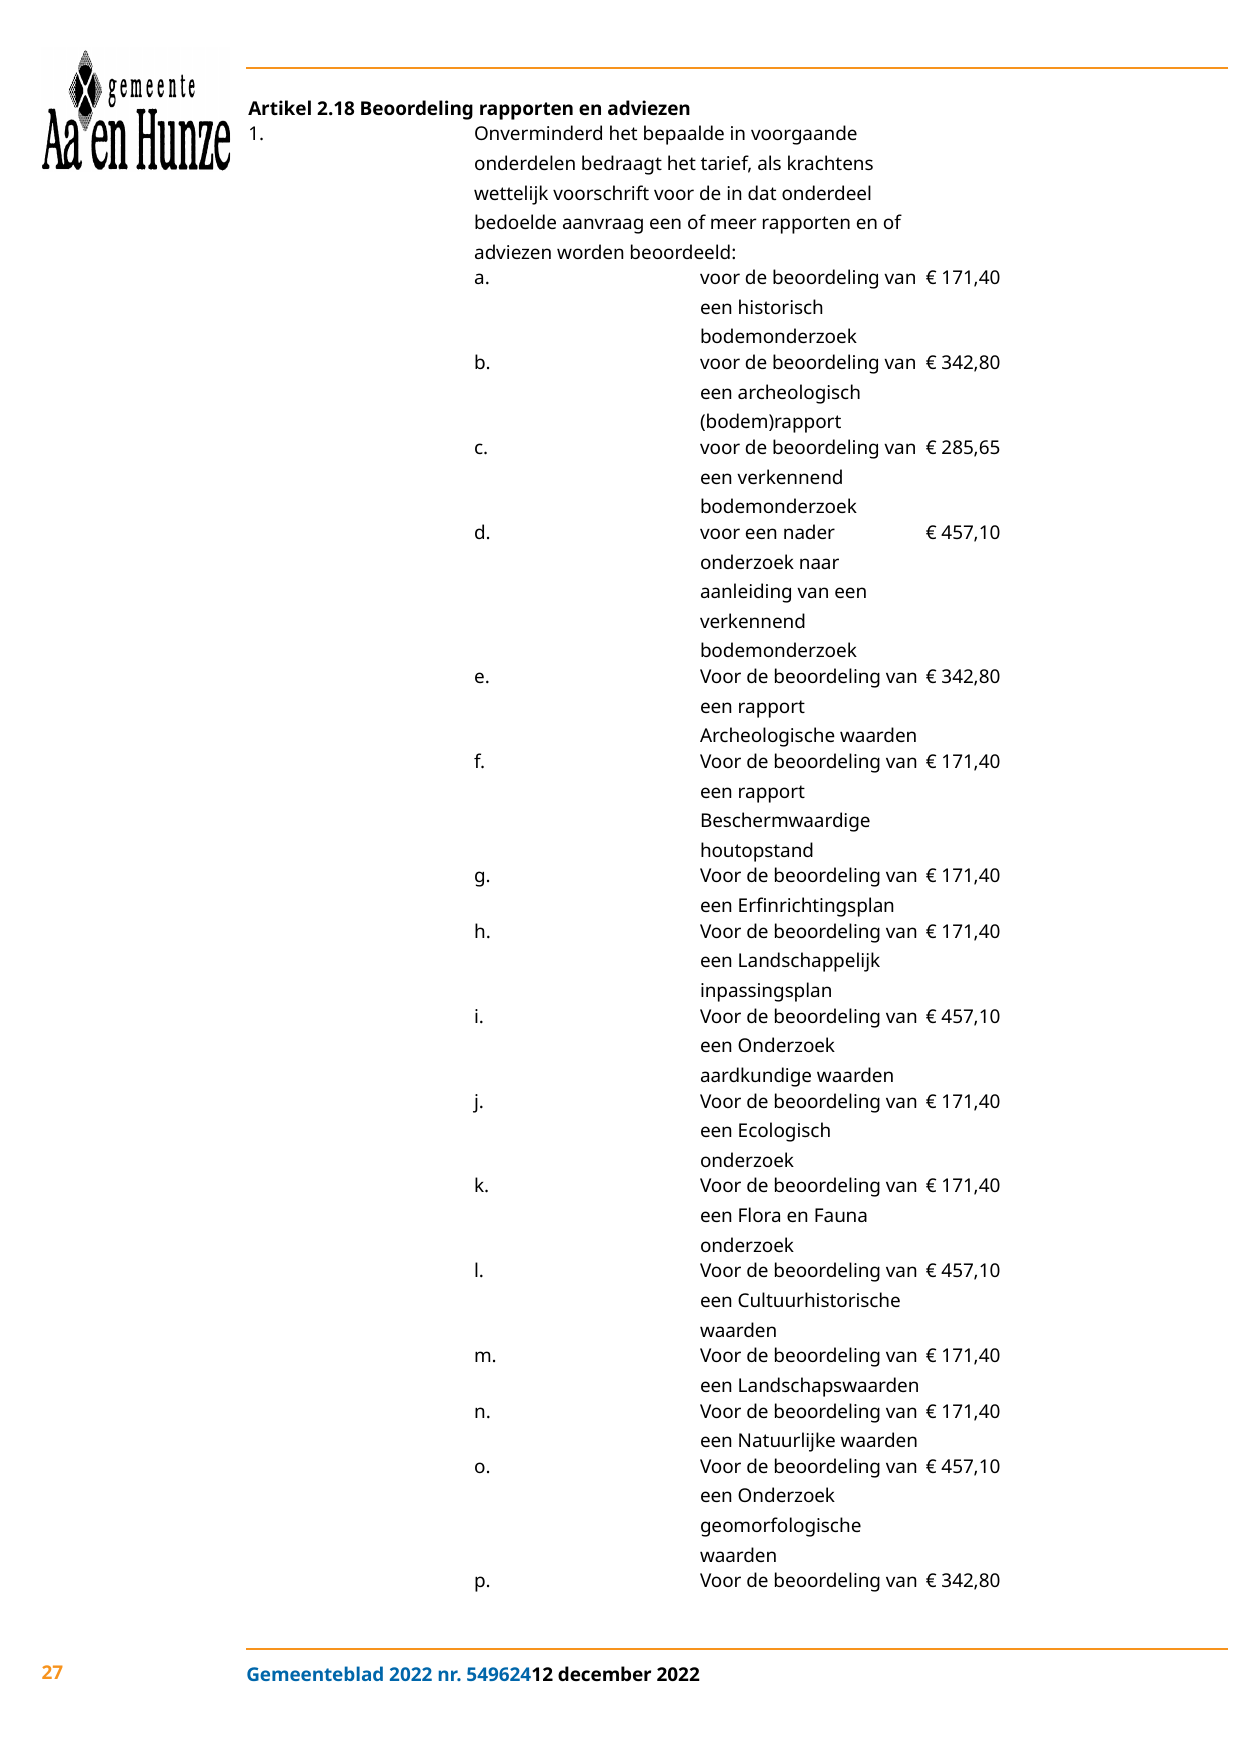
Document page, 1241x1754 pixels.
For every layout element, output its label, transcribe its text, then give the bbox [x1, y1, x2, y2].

table_cell [248, 265, 474, 349]
table_cell l. [474, 1258, 700, 1342]
table_cell € 171,40 [926, 265, 1152, 349]
table_cell Voor de beoordeling van een Onderzoek geomorfologische waarden [700, 1453, 926, 1568]
table_cell d. [474, 519, 700, 663]
table_cell € 171,40 [926, 918, 1152, 1003]
table_cell € 171,40 [926, 1088, 1152, 1173]
table_cell Voor de beoordeling van een Natuurlijke waarden [700, 1398, 926, 1453]
table_cell [248, 863, 474, 918]
table_cell b. [474, 350, 700, 434]
table_cell [248, 350, 474, 434]
table_cell p. [474, 1568, 700, 1593]
table_cell m. [474, 1343, 700, 1398]
table_cell n. [474, 1398, 700, 1453]
table_cell Voor de beoordeling van een Flora en Fauna onderzoek [700, 1173, 926, 1258]
table_cell k. [474, 1173, 700, 1258]
table_cell € 342,80 [926, 350, 1152, 434]
table_header [926, 95, 1152, 121]
table_cell i. [474, 1003, 700, 1088]
table_cell [248, 1343, 474, 1398]
table_cell [248, 434, 474, 519]
table_cell [248, 1173, 474, 1258]
table_cell [248, 519, 474, 663]
table_cell voor de beoordeling van een historisch bodemonderzoek [700, 265, 926, 349]
table_cell [926, 121, 1152, 264]
table_cell Voor de beoordeling van een Ecologisch onderzoek [700, 1088, 926, 1173]
table_cell € 457,10 [926, 1003, 1152, 1088]
table_cell voor een nader onderzoek naar aanleiding van een verkennend bodemonderzoek [700, 519, 926, 663]
table_cell [248, 918, 474, 1003]
table_cell € 457,10 [926, 1453, 1152, 1568]
picture [41, 47, 231, 172]
table_cell 1. [248, 121, 474, 264]
table_cell Voor de beoordeling van [700, 1568, 926, 1593]
table_cell € 457,10 [926, 519, 1152, 663]
table_cell c. [474, 434, 700, 519]
table_cell Voor de beoordeling van een Cultuurhistorische waarden [700, 1258, 926, 1342]
table_cell € 457,10 [926, 1258, 1152, 1342]
table_cell [248, 663, 474, 748]
table_cell voor de beoordeling van een verkennend bodemonderzoek [700, 434, 926, 519]
table_cell [248, 1398, 474, 1453]
table_cell Onverminderd het bepaalde in voorgaande onderdelen bedraagt het tarief, als krachtens wettelijk voorschrift voor de in dat onderdeel bedoelde aanvraag een of meer rapporten en of adviezen worden beoordeeld: [474, 121, 926, 264]
table_cell [248, 1003, 474, 1088]
table_cell € 171,40 [926, 863, 1152, 918]
table_cell € 342,80 [926, 663, 1152, 748]
table_cell e. [474, 663, 700, 748]
table_cell Voor de beoordeling van een Landschappelijk inpassingsplan [700, 918, 926, 1003]
table_cell Voor de beoordeling van een Landschapswaarden [700, 1343, 926, 1398]
table_cell € 171,40 [926, 1173, 1152, 1258]
table_cell h. [474, 918, 700, 1003]
table_header Artikel 2.18 Beoordeling rapporten en adviezen [248, 95, 926, 121]
table_cell [248, 1453, 474, 1568]
table_cell Voor de beoordeling van een rapport Archeologische waarden [700, 663, 926, 748]
table_cell [248, 748, 474, 863]
table_cell Voor de beoordeling van een Onderzoek aardkundige waarden [700, 1003, 926, 1088]
table_cell voor de beoordeling van een archeologisch (bodem)rapport [700, 350, 926, 434]
table_cell a. [474, 265, 700, 349]
table_cell € 285,65 [926, 434, 1152, 519]
table_cell [248, 1258, 474, 1342]
table_cell j. [474, 1088, 700, 1173]
table_cell € 171,40 [926, 1398, 1152, 1453]
table_cell o. [474, 1453, 700, 1568]
table_cell [248, 1568, 474, 1593]
table_cell € 342,80 [926, 1568, 1152, 1593]
table_cell € 171,40 [926, 748, 1152, 863]
table_cell [248, 1088, 474, 1173]
table_cell Voor de beoordeling van een Erfinrichtingsplan [700, 863, 926, 918]
table_cell Voor de beoordeling van een rapport Beschermwaardige houtopstand [700, 748, 926, 863]
table_cell g. [474, 863, 700, 918]
table_cell € 171,40 [926, 1343, 1152, 1398]
table_cell f. [474, 748, 700, 863]
